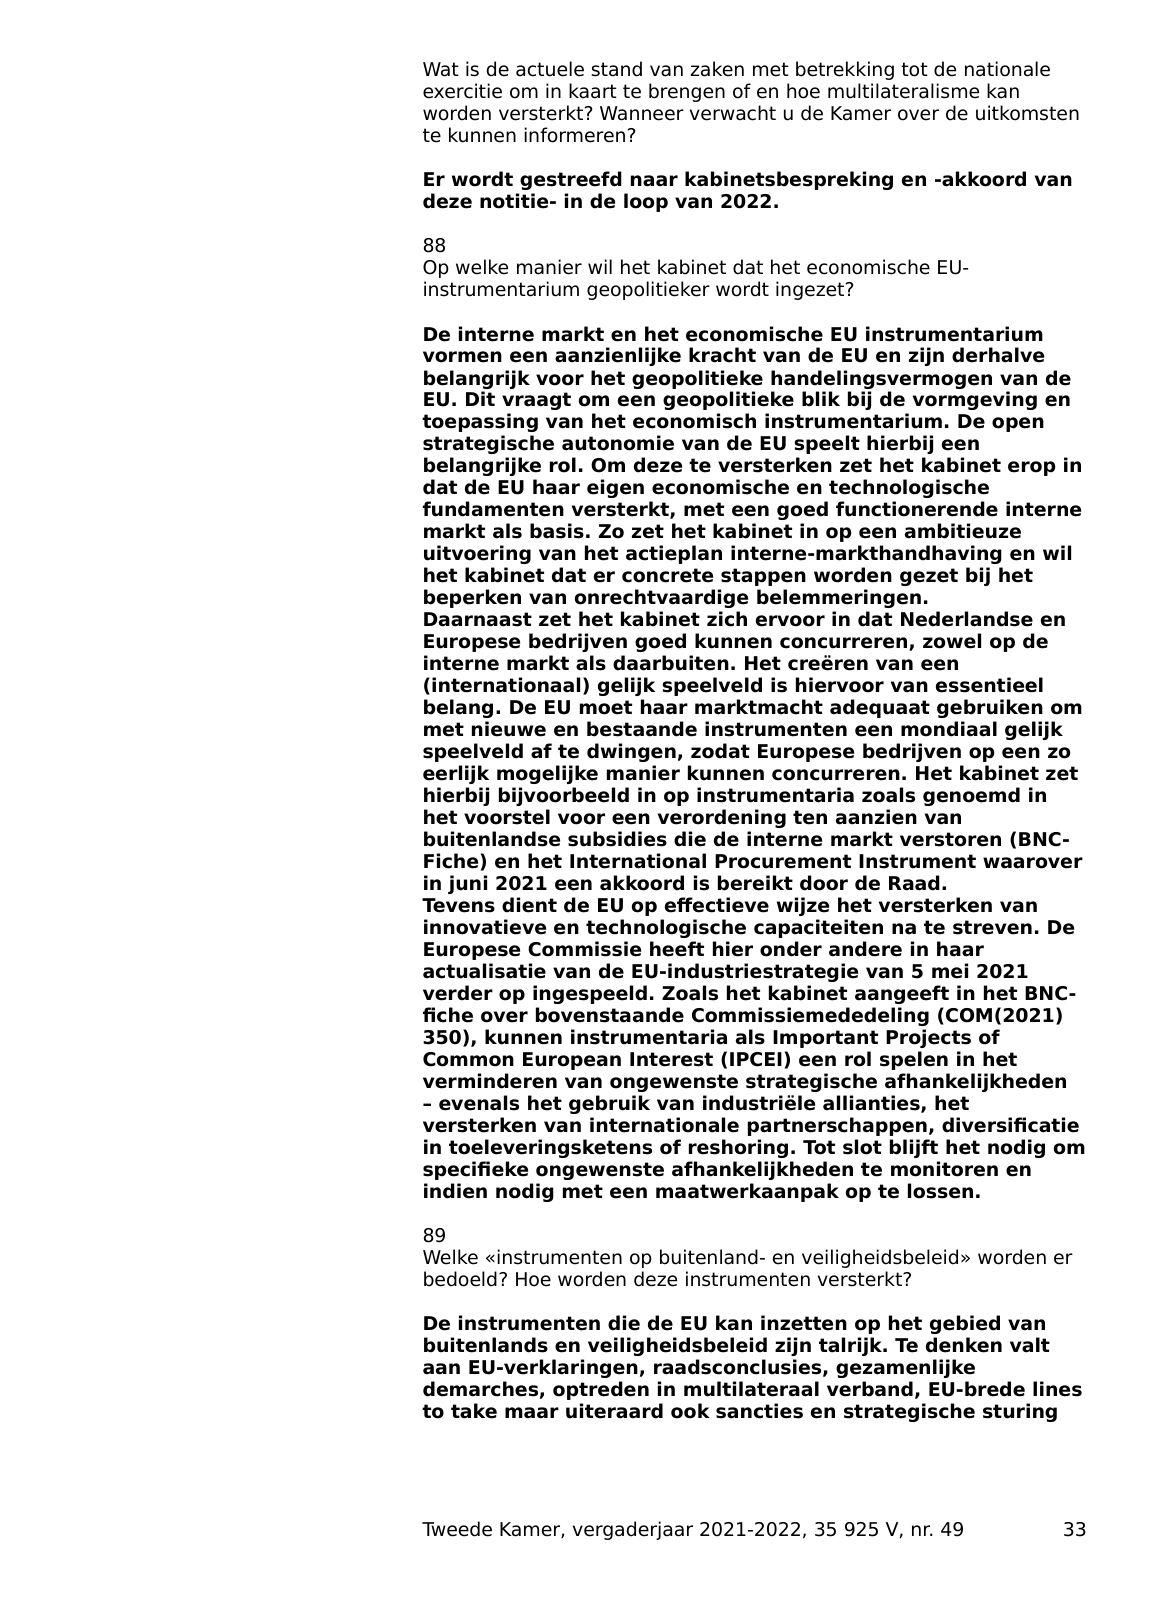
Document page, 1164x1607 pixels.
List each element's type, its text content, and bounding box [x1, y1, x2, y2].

text 88 [422, 235, 1087, 257]
text 89 [422, 1225, 1087, 1247]
text De interne markt en het economische EU instrumentarium vormen een aanzienlijke kracht van de EU en zijn derhalve belangrijk voor het geopolitieke handelingsvermogen van de EU. Dit vraagt om een geopolitieke blik bij de vormgeving en toepassing van het economisch instrumentarium. De open strategische autonomie van de EU speelt hierbij een belangrijke rol. Om deze te versterken zet het kabinet erop in dat de EU haar eigen economische en technologische fundamenten versterkt, met een goed functionerende interne markt als basis. Zo zet het kabinet in op een ambitieuze uitvoering van het actieplan interne-markthandhaving en wil het kabinet dat er concrete stappen worden gezet bij het beperken van onrechtvaardige belemmeringen. [422, 323, 1087, 609]
text Op welke manier wil het kabinet dat het economische EU-instrumentarium geopolitieker wordt ingezet? [422, 257, 1087, 301]
text Tevens dient de EU op effectieve wijze het versterken van innovatieve en technologische capaciteiten na te streven. De Europese Commissie heeft hier onder andere in haar actualisatie van de EU-industriestrategie van 5 mei 2021 verder op ingespeeld. Zoals het kabinet aangeeft in het BNC-fiche over bovenstaande Commissiemededeling (COM(2021) 350), kunnen instrumentaria als Important Projects of Common European Interest (IPCEI) een rol spelen in het verminderen van ongewenste strategische afhankelijkheden – evenals het gebruik van industriële allianties, het versterken van internationale partnerschappen, diversificatie in toeleveringsketens of reshoring. Tot slot blijft het nodig om specifieke ongewenste afhankelijkheden te monitoren en indien nodig met een maatwerkaanpak op te lossen. [422, 895, 1087, 1203]
text Daarnaast zet het kabinet zich ervoor in dat Nederlandse en Europese bedrijven goed kunnen concurreren, zowel op de interne markt als daarbuiten. Het creëren van een (internationaal) gelijk speelveld is hiervoor van essentieel belang. De EU moet haar marktmacht adequaat gebruiken om met nieuwe en bestaande instrumenten een mondiaal gelijk speelveld af te dwingen, zodat Europese bedrijven op een zo eerlijk mogelijke manier kunnen concurreren. Het kabinet zet hierbij bijvoorbeeld in op instrumentaria zoals genoemd in het voorstel voor een verordening ten aanzien van buitenlandse subsidies die de interne markt verstoren (BNC-Fiche) en het International Procurement Instrument waarover in juni 2021 een akkoord is bereikt door de Raad. [422, 609, 1087, 895]
text Er wordt gestreefd naar kabinetsbespreking en -akkoord van deze notitie- in de loop van 2022. [422, 169, 1087, 213]
text Wat is de actuele stand van zaken met betrekking tot de nationale exercitie om in kaart te brengen of en hoe multilateralisme kan worden versterkt? Wanneer verwacht u de Kamer over de uitkomsten te kunnen informeren? [422, 59, 1087, 147]
text De instrumenten die de EU kan inzetten op het gebied van buitenlands en veiligheidsbeleid zijn talrijk. Te denken valt aan EU-verklaringen, raadsconclusies, gezamenlijke demarches, optreden in multilateraal verband, EU-brede lines to take maar uiteraard ook sancties en strategische sturing [422, 1313, 1087, 1423]
text Welke «instrumenten op buitenland- en veiligheidsbeleid» worden er bedoeld? Hoe worden deze instrumenten versterkt? [422, 1247, 1087, 1291]
